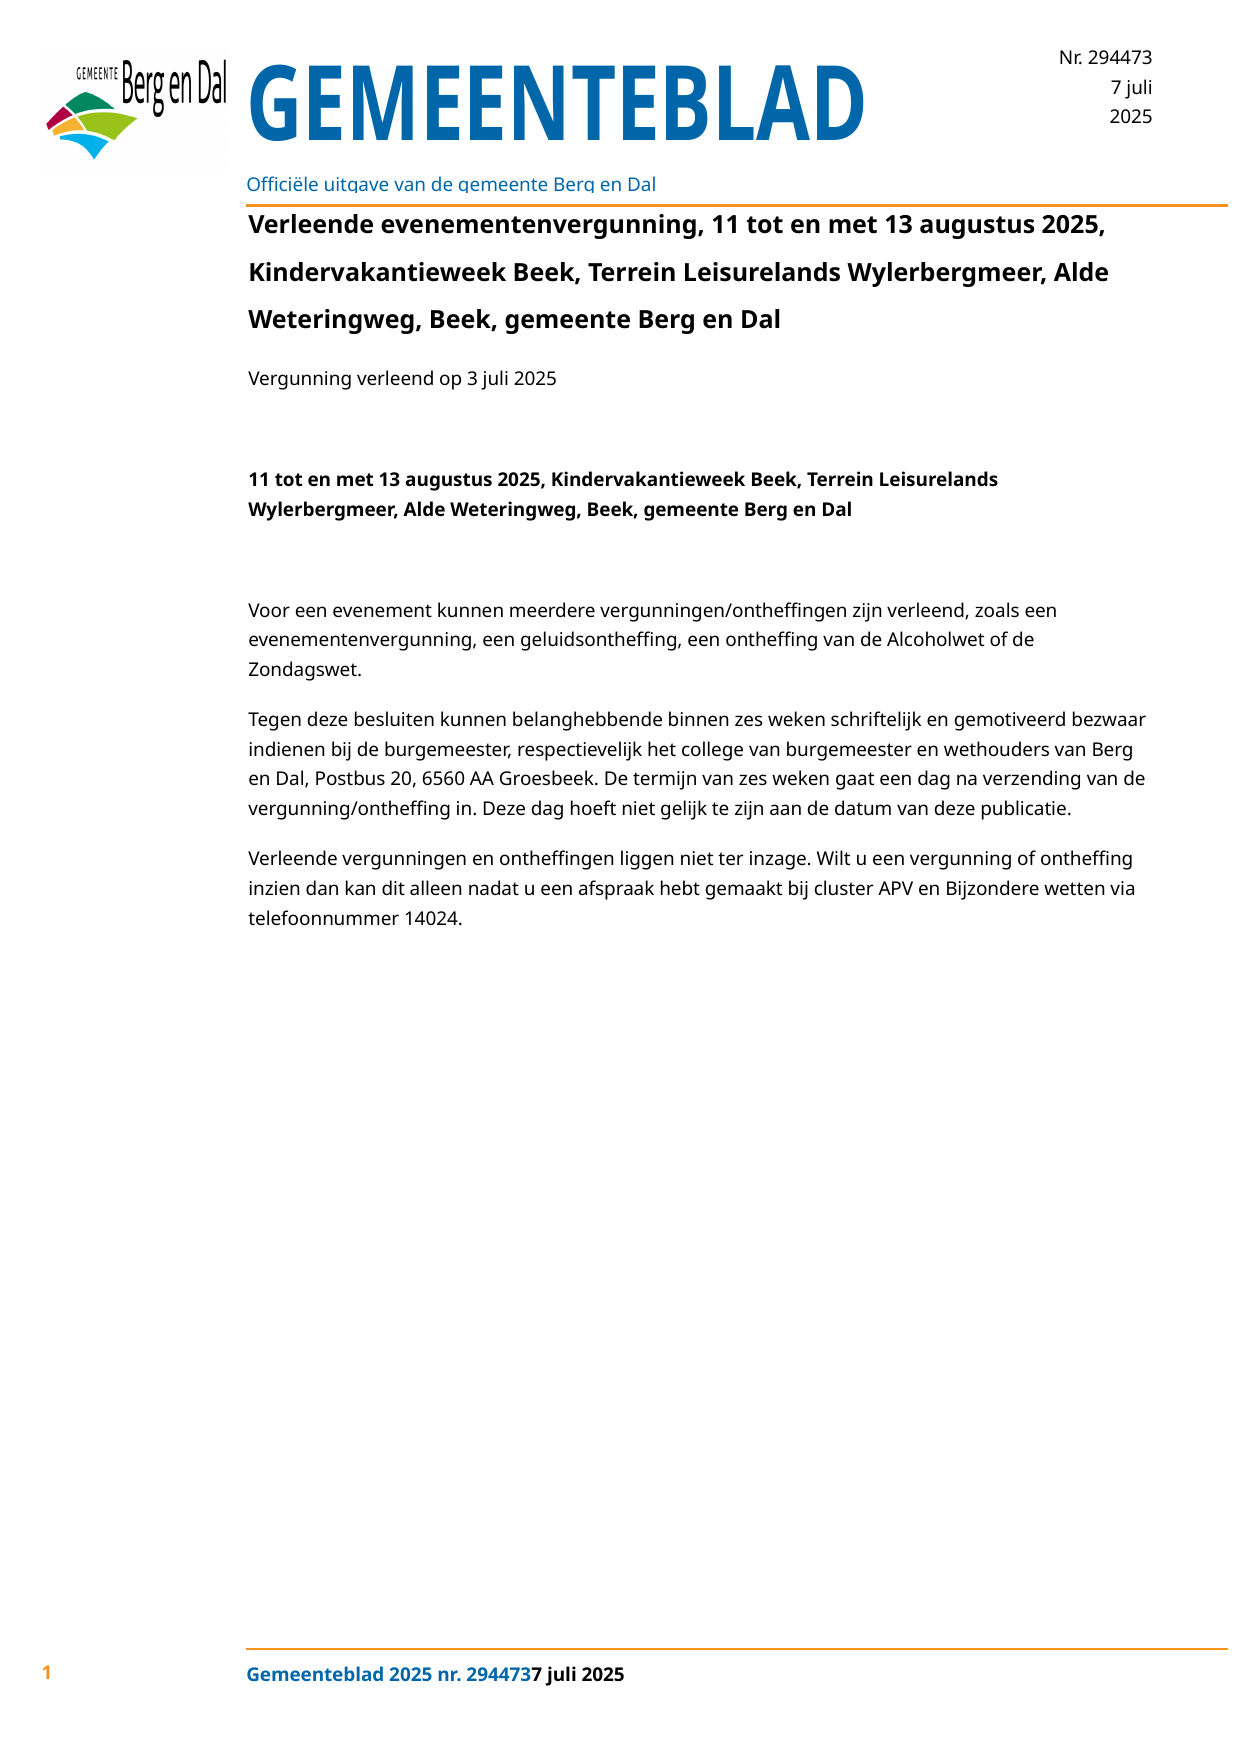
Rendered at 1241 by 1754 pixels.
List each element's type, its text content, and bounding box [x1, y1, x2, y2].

text Voor een evenement kunnen meerdere vergunningen/ontheffingen zijn verleend, zoals een evenementenvergunning, een geluidsontheffing, een ontheffing van de Alcoholwet of de Zondagswet. [248, 597, 1152, 682]
text Tegen deze besluiten kunnen belanghebbende binnen zes weken schriftelijk en gemotiveerd bezwaar indienen bij de burgemeester, respectievelijk het college van burgemeester en wethouders van Berg en Dal, Postbus 20, 6560 AA Groesbeek. De termijn van zes weken gaat een dag na verzending van de vergunning/ontheffing in. Deze dag hoeft niet gelijk te zijn aan de datum van deze publicatie. [248, 706, 1152, 821]
picture [41, 47, 231, 172]
text 11 tot en met 13 augustus 2025, Kindervakantieweek Beek, Terrein Leisurelands Wylerbergmeer, Alde Weteringweg, Beek, gemeente Berg en Dal [248, 466, 1152, 522]
text Verleende vergunningen en ontheffingen liggen niet ter inzage. Wilt u een vergunning of ontheffing inzien dan kan dit alleen nadat u een afspraak hebt gemaakt bij cluster APV en Bijzondere wetten via telefoonnummer 14024. [248, 846, 1152, 930]
text Vergunning verleend op 3 juli 2025 [248, 366, 1152, 391]
text Verleende evenementenvergunning, 11 tot en met 13 augustus 2025, Kindervakantieweek Beek, Terrein Leisurelands Wylerbergmeer, Alde Weteringweg, Beek, gemeente Berg en Dal [248, 207, 1152, 336]
